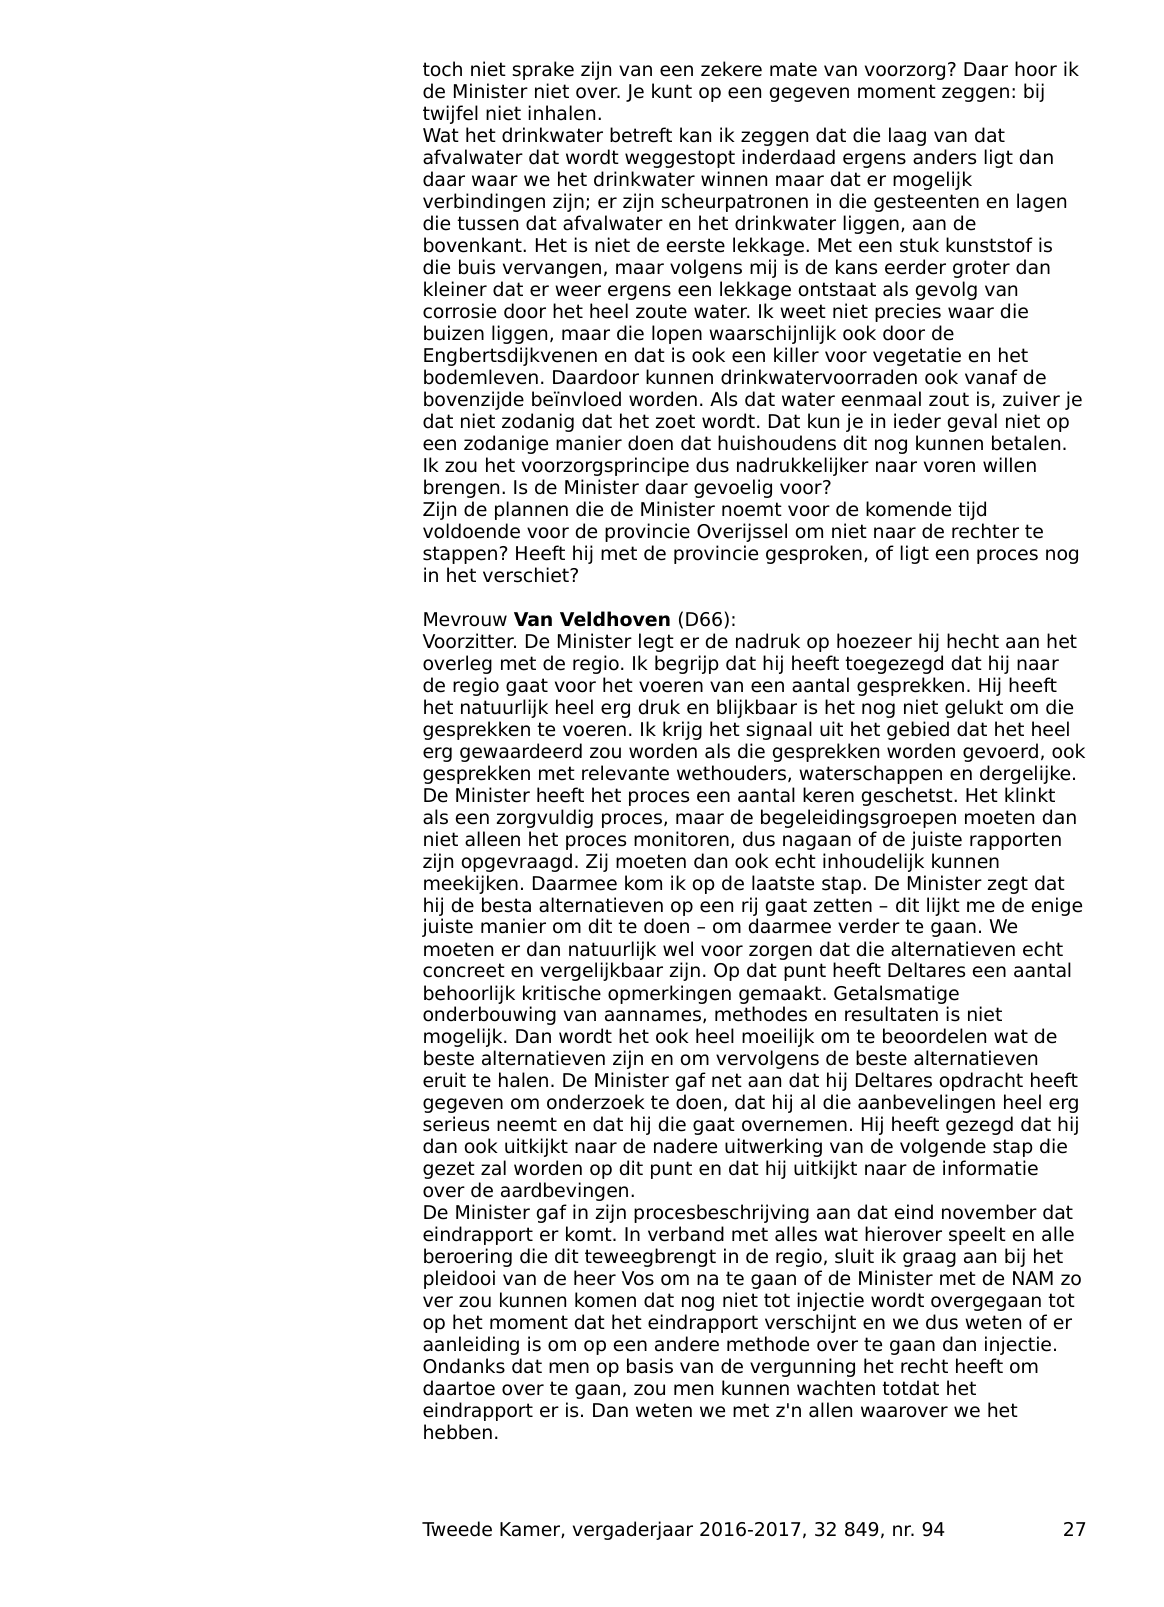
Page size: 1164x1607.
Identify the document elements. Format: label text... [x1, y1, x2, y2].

text Voorzitter. De Minister legt er de nadruk op hoezeer hij hecht aan het overleg met de regio. Ik begrijp dat hij heeft toegezegd dat hij naar de regio gaat voor het voeren van een aantal gesprekken. Hij heeft het natuurlijk heel erg druk en blijkbaar is het nog niet gelukt om die gesprekken te voeren. Ik krijg het signaal uit het gebied dat het heel erg gewaardeerd zou worden als die gesprekken worden gevoerd, ook gesprekken met relevante wethouders, waterschappen en dergelijke. [422, 631, 1087, 784]
text Wat het drinkwater betreft kan ik zeggen dat die laag van dat afvalwater dat wordt weggestopt inderdaad ergens anders ligt dan daar waar we het drinkwater winnen maar dat er mogelijk verbindingen zijn; er zijn scheurpatronen in die gesteenten en lagen die tussen dat afvalwater en het drinkwater liggen, aan de bovenkant. Het is niet de eerste lekkage. Met een stuk kunststof is die buis vervangen, maar volgens mij is de kans eerder groter dan kleiner dat er weer ergens een lekkage ontstaat als gevolg van corrosie door het heel zoute water. Ik weet niet precies waar die buizen liggen, maar die lopen waarschijnlijk ook door de Engbertsdijkvenen en dat is ook een killer voor vegetatie en het bodemleven. Daardoor kunnen drinkwatervoorraden ook vanaf de bovenzijde beïnvloed worden. Als dat water eenmaal zout is, zuiver je dat niet zodanig dat het zoet wordt. Dat kun je in ieder geval niet op een zodanige manier doen dat huishoudens dit nog kunnen betalen. Ik zou het voorzorgsprincipe dus nadrukkelijker naar voren willen brengen. Is de Minister daar gevoelig voor? [422, 125, 1087, 499]
text Mevrouw Van Veldhoven (D66): [422, 609, 1087, 631]
text De Minister heeft het proces een aantal keren geschetst. Het klinkt als een zorgvuldig proces, maar de begeleidingsgroepen moeten dan niet alleen het proces monitoren, dus nagaan of de juiste rapporten zijn opgevraagd. Zij moeten dan ook echt inhoudelijk kunnen meekijken. Daarmee kom ik op de laatste stap. De Minister zegt dat hij de besta alternatieven op een rij gaat zetten – dit lijkt me de enige juiste manier om dit te doen – om daarmee verder te gaan. We moeten er dan natuurlijk wel voor zorgen dat die alternatieven echt concreet en vergelijkbaar zijn. Op dat punt heeft Deltares een aantal behoorlijk kritische opmerkingen gemaakt. Getalsmatige onderbouwing van aannames, methodes en resultaten is niet mogelijk. Dan wordt het ook heel moeilijk om te beoordelen wat de beste alternatieven zijn en om vervolgens de beste alternatieven eruit te halen. De Minister gaf net aan dat hij Deltares opdracht heeft gegeven om onderzoek te doen, dat hij al die aanbevelingen heel erg serieus neemt en dat hij die gaat overnemen. Hij heeft gezegd dat hij dan ook uitkijkt naar de nadere uitwerking van de volgende stap die gezet zal worden op dit punt en dat hij uitkijkt naar de informatie over de aardbevingen. [422, 784, 1087, 1202]
text De Minister gaf in zijn procesbeschrijving aan dat eind november dat eindrapport er komt. In verband met alles wat hierover speelt en alle beroering die dit teweegbrengt in de regio, sluit ik graag aan bij het pleidooi van de heer Vos om na te gaan of de Minister met de NAM zo ver zou kunnen komen dat nog niet tot injectie wordt overgegaan tot op het moment dat het eindrapport verschijnt en we dus weten of er aanleiding is om op een andere methode over te gaan dan injectie. Ondanks dat men op basis van de vergunning het recht heeft om daartoe over te gaan, zou men kunnen wachten totdat het eindrapport er is. Dan weten we met z'n allen waarover we het hebben. [422, 1202, 1087, 1444]
text Zijn de plannen die de Minister noemt voor de komende tijd voldoende voor de provincie Overijssel om niet naar de rechter te stappen? Heeft hij met de provincie gesproken, of ligt een proces nog in het verschiet? [422, 499, 1087, 587]
text toch niet sprake zijn van een zekere mate van voorzorg? Daar hoor ik de Minister niet over. Je kunt op een gegeven moment zeggen: bij twijfel niet inhalen. [422, 59, 1087, 125]
